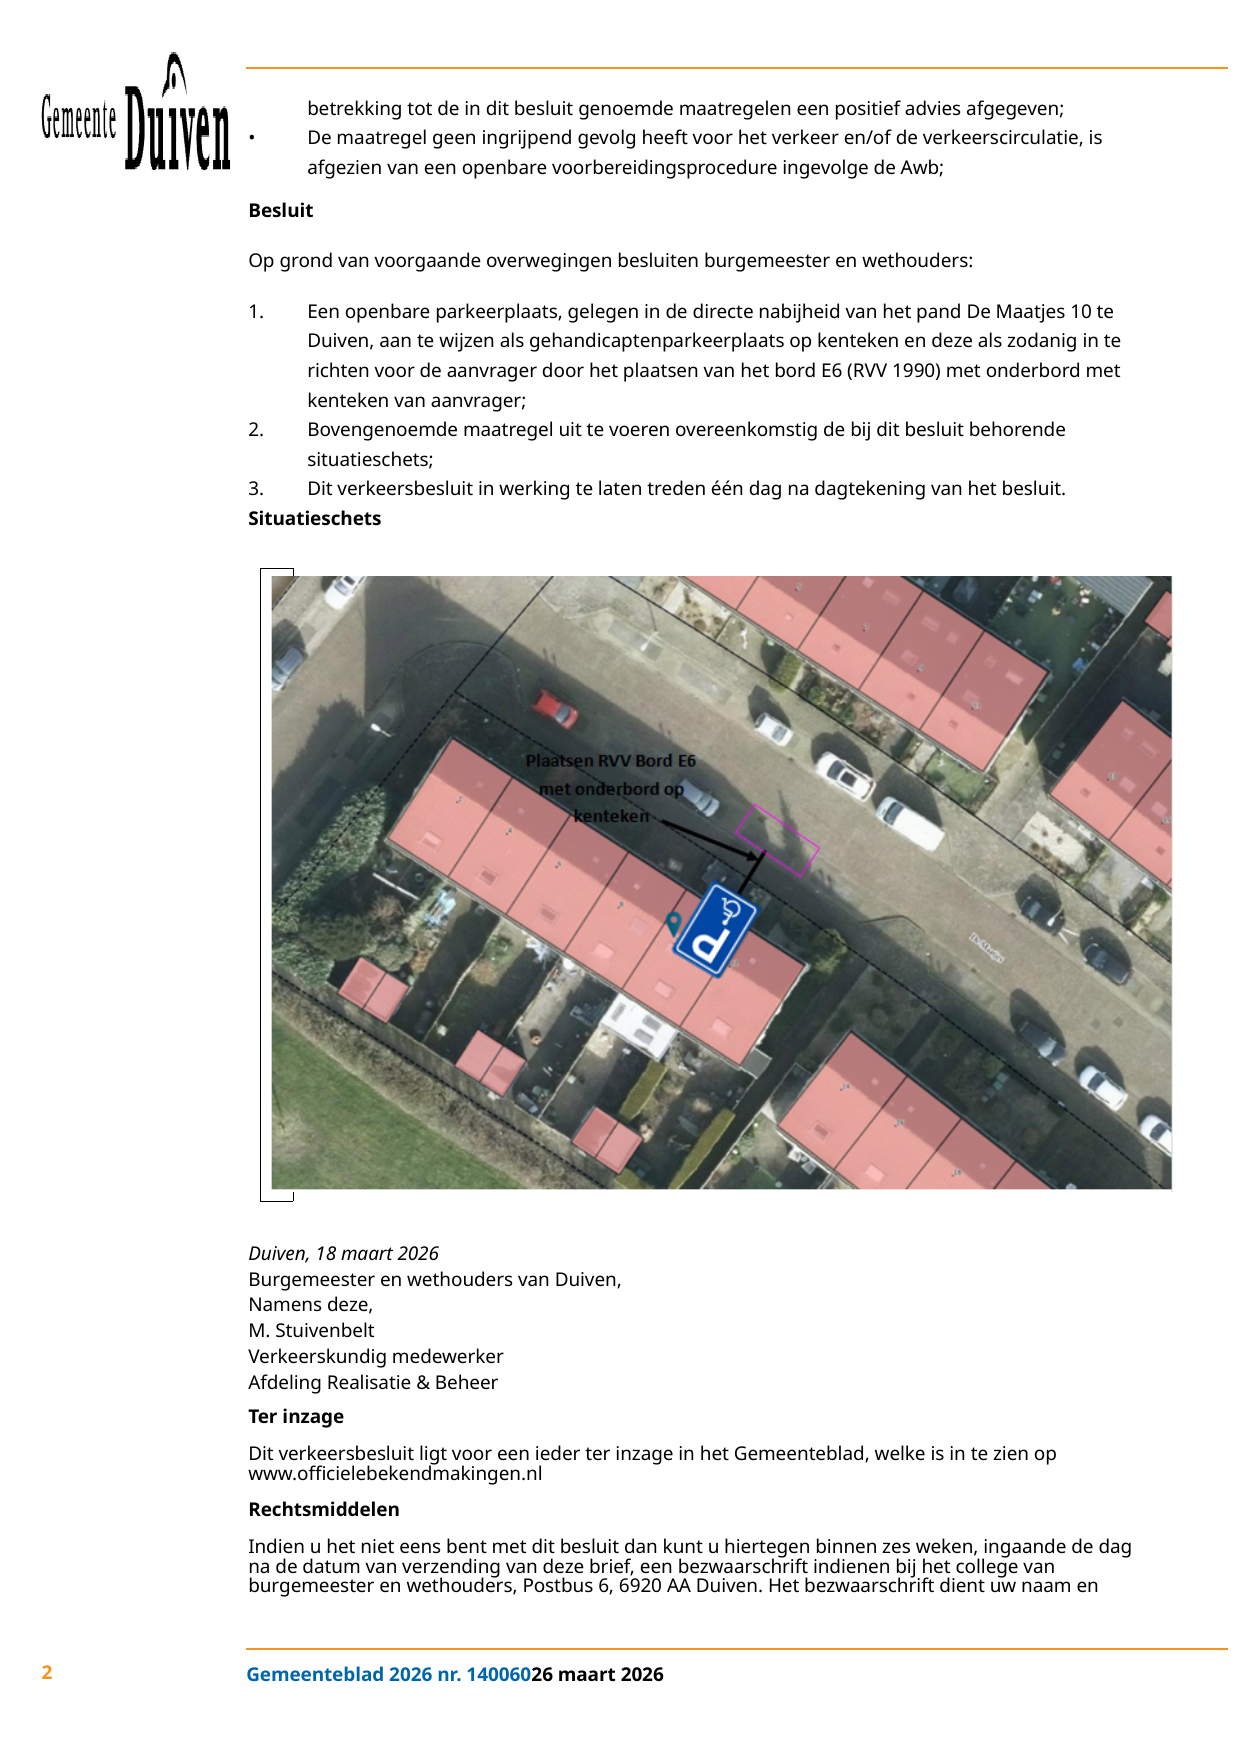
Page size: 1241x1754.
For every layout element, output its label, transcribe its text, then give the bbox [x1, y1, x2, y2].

picture [268, 576, 1173, 1192]
text Dit verkeersbesluit ligt voor een ieder ter inzage in het Gemeenteblad, welke is in te zien op www.officielebekendmakingen.nl [248, 1445, 1152, 1484]
text Indien u het niet eens bent met dit besluit dan kunt u hiertegen binnen zes weken, ingaande de dag na de datum van verzending van deze brief, een bezwaarschrift indienen bij het college van burgemeester en wethouders, Postbus 6, 6920 AA Duiven. Het bezwaarschrift dient uw naam en [248, 1538, 1152, 1596]
text Burgemeester en wethouders van Duiven, [248, 1266, 1152, 1292]
text Op grond van voorgaande overwegingen besluiten burgemeester en wethouders: [248, 248, 1152, 273]
list betrekking tot de in dit besluit genoemde maatregelen een positief advies afgegeven; [248, 95, 1152, 121]
text Situatieschets [248, 505, 1152, 531]
text Besluit [248, 197, 1152, 223]
text Duiven, 18 maart 2026 [248, 1240, 1152, 1266]
list Dit verkeersbesluit in werking te laten treden één dag na dagtekening van het besluit. [248, 476, 1152, 501]
text M. Stuivenbelt [248, 1317, 1152, 1343]
text Namens deze, [248, 1292, 1152, 1317]
list De maatregel geen ingrijpend gevolg heeft voor het verkeer en/of de verkeerscirculatie, is afgezien van een openbare voorbereidingsprocedure ingevolge de Awb; [248, 124, 1152, 180]
text Ter inzage [248, 1408, 1152, 1427]
picture [41, 47, 231, 172]
text Verkeerskundig medewerker [248, 1343, 1152, 1369]
text Rechtsmiddelen [248, 1501, 1152, 1521]
text Afdeling Realisatie & Beheer [248, 1369, 1152, 1394]
list Een openbare parkeerplaats, gelegen in de directe nabijheid van het pand De Maatjes 10 te Duiven, aan te wijzen als gehandicaptenparkeerplaats op kenteken en deze als zodanig in te richten voor de aanvrager door het plaatsen van het bord E6 (RVV 1990) met onderbord met kenteken van aanvrager; [248, 298, 1152, 412]
list Bovengenoemde maatregel uit te voeren overeenkomstig de bij dit besluit behorende situatieschets; [248, 416, 1152, 472]
